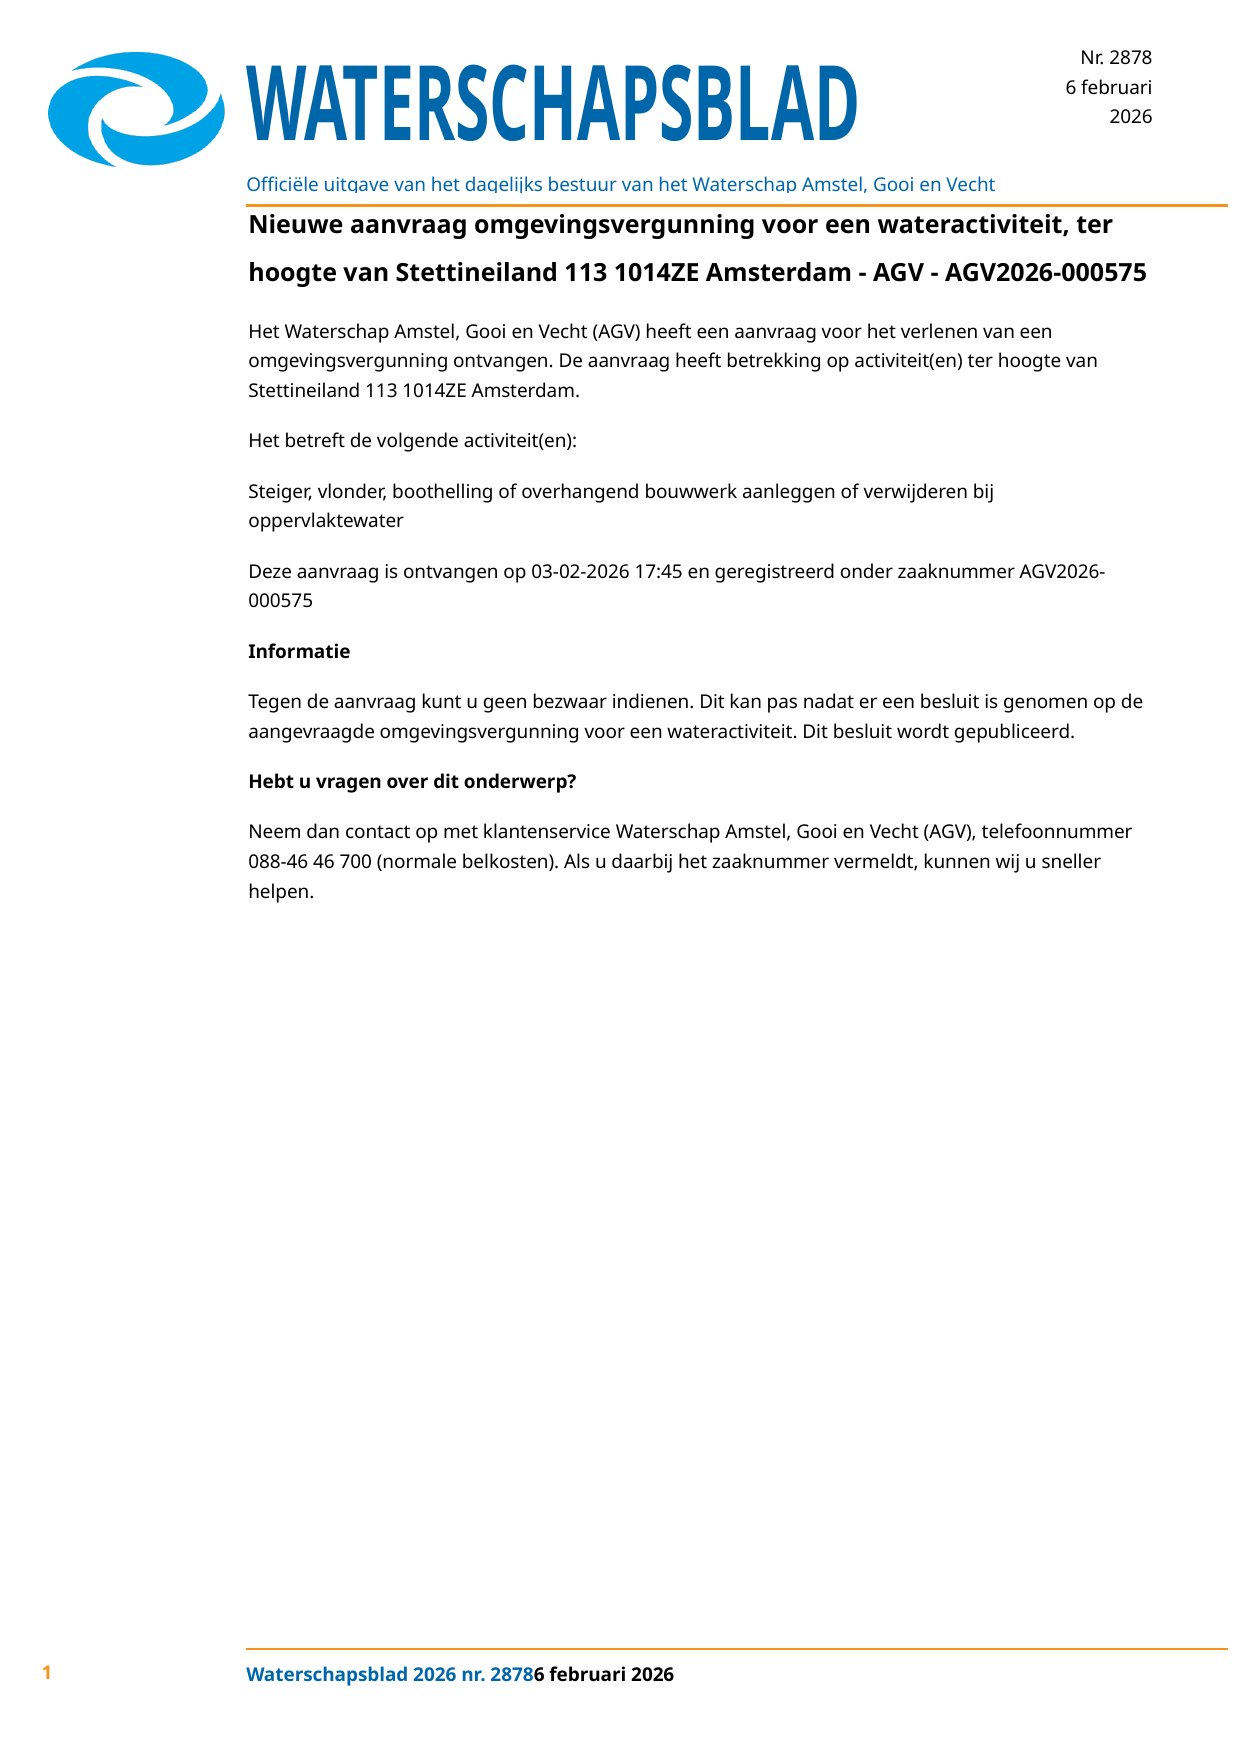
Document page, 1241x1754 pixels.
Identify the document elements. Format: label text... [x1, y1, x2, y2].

text Het betreft de volgende activiteit(en): [248, 427, 1152, 453]
text Informatie [248, 638, 1152, 664]
picture [41, 47, 231, 172]
text Nieuwe aanvraag omgevingsvergunning voor een wateractiviteit, ter hoogte van Stettineiland 113 1014ZE Amsterdam - AGV - AGV2026-000575 [248, 207, 1152, 288]
text Hebt u vragen over dit onderwerp? [248, 768, 1152, 794]
text Deze aanvraag is ontvangen op 03-02-2026 17:45 en geregistreerd onder zaaknummer AGV2026-000575 [248, 558, 1152, 613]
text Steiger, vlonder, boothelling of overhangend bouwwerk aanleggen of verwijderen bij oppervlaktewater [248, 478, 1152, 533]
text Tegen de aanvraag kunt u geen bezwaar indienen. Dit kan pas nadat er een besluit is genomen op de aangevraagde omgevingsvergunning voor een wateractiviteit. Dit besluit wordt gepubliceerd. [248, 688, 1152, 744]
text Het Waterschap Amstel, Gooi en Vecht (AGV) heeft een aanvraag voor het verlenen van een omgevingsvergunning ontvangen. De aanvraag heeft betrekking op activiteit(en) ter hoogte van Stettineiland 113 1014ZE Amsterdam. [248, 318, 1152, 403]
text Neem dan contact op met klantenservice Waterschap Amstel, Gooi en Vecht (AGV), telefoonnummer 088-46 46 700 (normale belkosten). Als u daarbij het zaaknummer vermeldt, kunnen wij u sneller helpen. [248, 819, 1152, 904]
